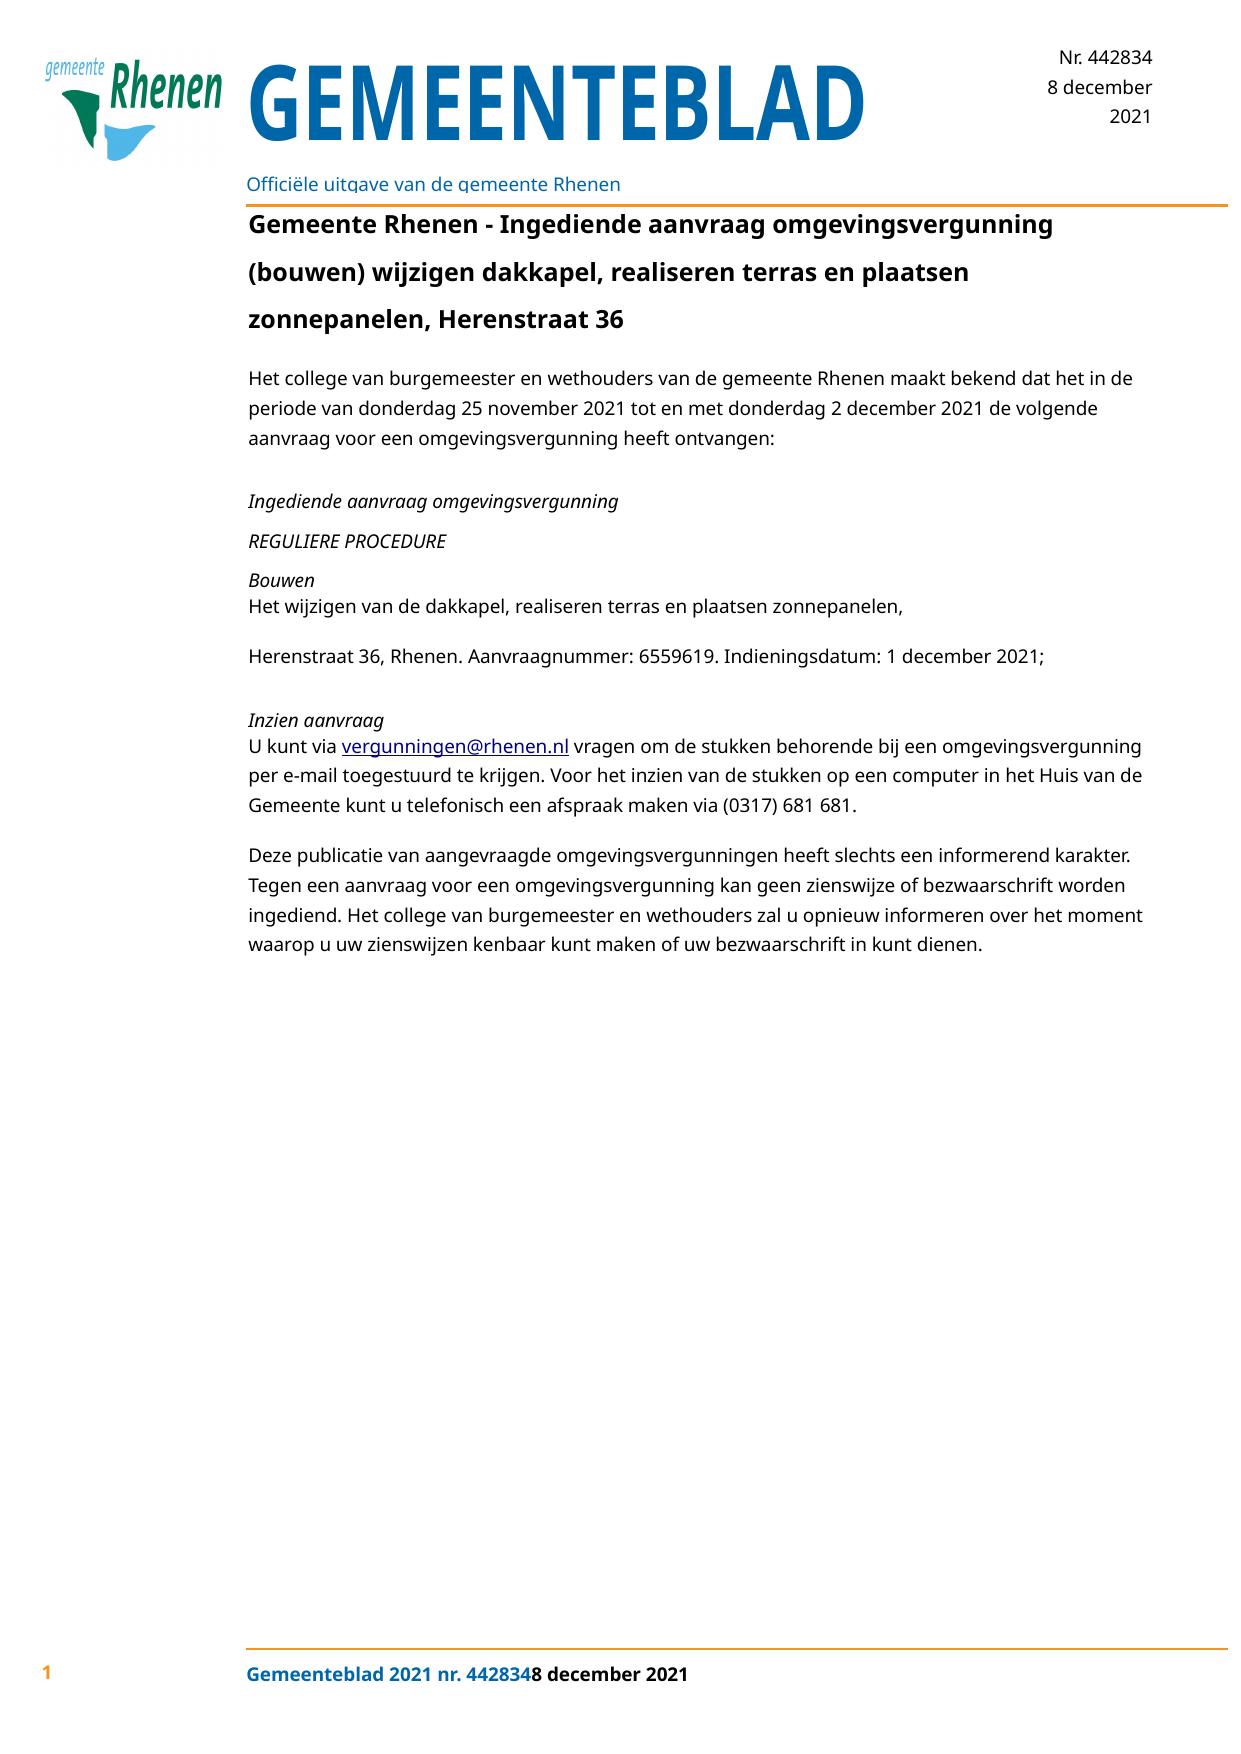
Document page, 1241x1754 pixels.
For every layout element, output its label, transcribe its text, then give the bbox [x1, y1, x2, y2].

text Deze publicatie van aangevraagde omgevingsvergunningen heeft slechts een informerend karakter. Tegen een aanvraag voor een omgevingsvergunning kan geen zienswijze of bezwaarschrift worden ingediend. Het college van burgemeester en wethouders zal u opnieuw informeren over het moment waarop u uw zienswijzen kenbaar kunt maken of uw bezwaarschrift in kunt dienen. [248, 843, 1152, 957]
text Bouwen [248, 567, 1152, 593]
text Het wijzigen van de dakkapel, realiseren terras en plaatsen zonnepanelen, [248, 593, 1152, 619]
text Inzien aanvraag [248, 707, 1152, 733]
text Gemeente Rhenen - Ingediende aanvraag omgevingsvergunning (bouwen) wijzigen dakkapel, realiseren terras en plaatsen zonnepanelen, Herenstraat 36 [248, 207, 1152, 336]
text Herenstraat 36, Rhenen. Aanvraagnummer: 6559619. Indieningsdatum: 1 december 2021; [248, 643, 1152, 669]
text U kunt via vergunningen@rhenen.nl vragen om de stukken behorende bij een omgevingsvergunning per e-mail toegestuurd te krijgen. Voor het inzien van de stukken op een computer in het Huis van de Gemeente kunt u telefonisch een afspraak maken via (0317) 681 681. [248, 733, 1152, 818]
text Het college van burgemeester en wethouders van de gemeente Rhenen maakt bekend dat het in de periode van donderdag 25 november 2021 tot en met donderdag 2 december 2021 de volgende aanvraag voor een omgevingsvergunning heeft ontvangen: [248, 366, 1152, 450]
picture [41, 47, 231, 172]
text REGULIERE PROCEDURE [248, 528, 1152, 554]
text Ingediende aanvraag omgevingsvergunning [248, 489, 1152, 514]
